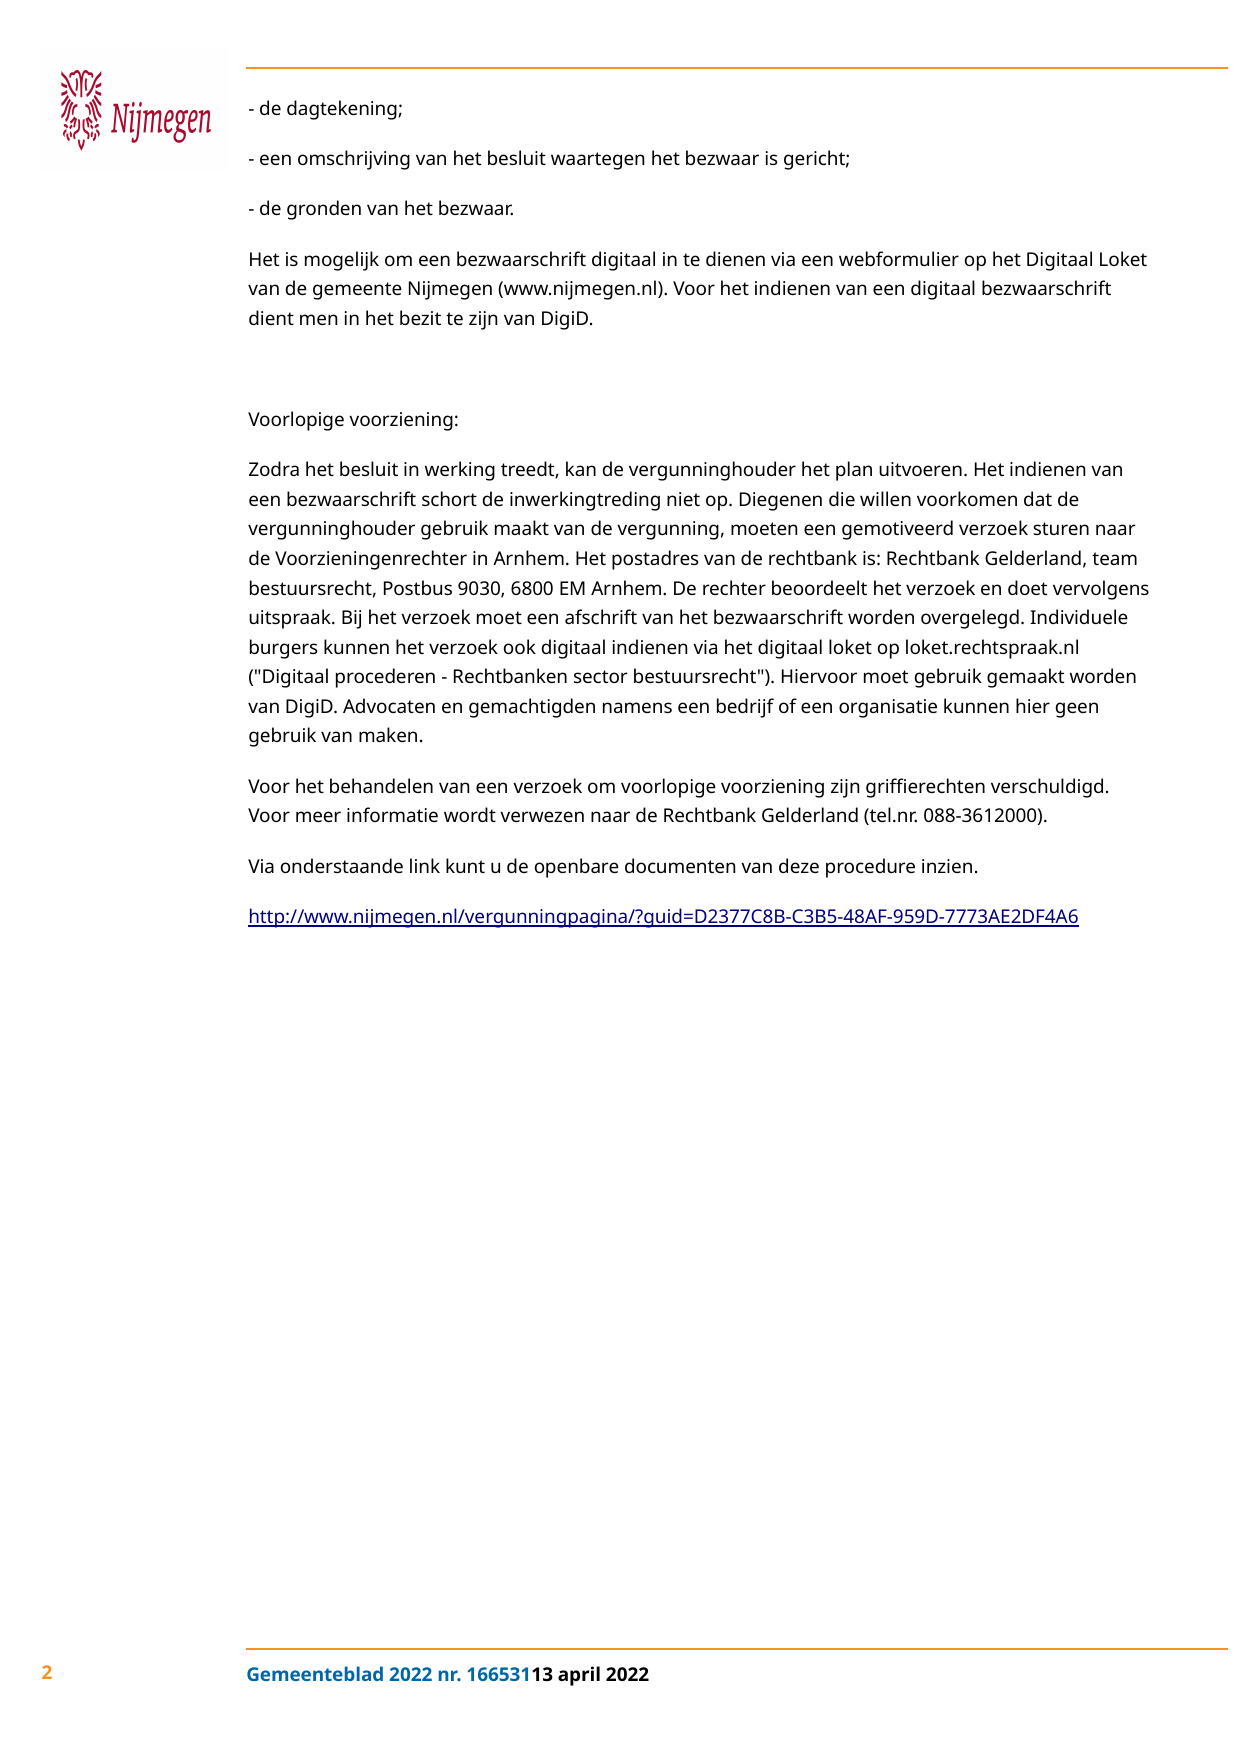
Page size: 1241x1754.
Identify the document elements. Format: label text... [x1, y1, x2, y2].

text Het is mogelijk om een bezwaarschrift digitaal in te dienen via een webformulier op het Digitaal Loket van de gemeente Nijmegen (www.nijmegen.nl). Voor het indienen van een digitaal bezwaarschrift dient men in het bezit te zijn van DigiD. [248, 246, 1152, 331]
text Zodra het besluit in werking treedt, kan de vergunninghouder het plan uitvoeren. Het indienen van een bezwaarschrift schort de inwerkingtreding niet op. Diegenen die willen voorkomen dat de vergunninghouder gebruik maakt van de vergunning, moeten een gemotiveerd verzoek sturen naar de Voorzieningenrechter in Arnhem. Het postadres van de rechtbank is: Rechtbank Gelderland, team bestuursrecht, Postbus 9030, 6800 EM Arnhem. De rechter beoordeelt het verzoek en doet vervolgens uitspraak. Bij het verzoek moet een afschrift van het bezwaarschrift worden overgelegd. Individuele burgers kunnen het verzoek ook digitaal indienen via het digitaal loket op loket.rechtspraak.nl ("Digitaal procederen - Rechtbanken sector bestuursrecht"). Hiervoor moet gebruik gemaakt worden van DigiD. Advocaten en gemachtigden namens een bedrijf of een organisatie kunnen hier geen gebruik van maken. [248, 456, 1152, 748]
text Voorlopige voorziening: [248, 406, 1152, 432]
text Voor het behandelen van een verzoek om voorlopige voorziening zijn griffierechten verschuldigd. Voor meer informatie wordt verwezen naar de Rechtbank Gelderland (tel.nr. 088-3612000). [248, 773, 1152, 828]
text - de gronden van het bezwaar. [248, 196, 1152, 221]
text - een omschrijving van het besluit waartegen het bezwaar is gericht; [248, 145, 1152, 171]
text Via onderstaande link kunt u de openbare documenten van deze procedure inzien. [248, 853, 1152, 879]
picture [41, 47, 231, 172]
text http://www.nijmegen.nl/vergunningpagina/?guid=D2377C8B-C3B5-48AF-959D-7773AE2DF4A6 [248, 903, 1152, 929]
text - de dagtekening; [248, 95, 1152, 121]
